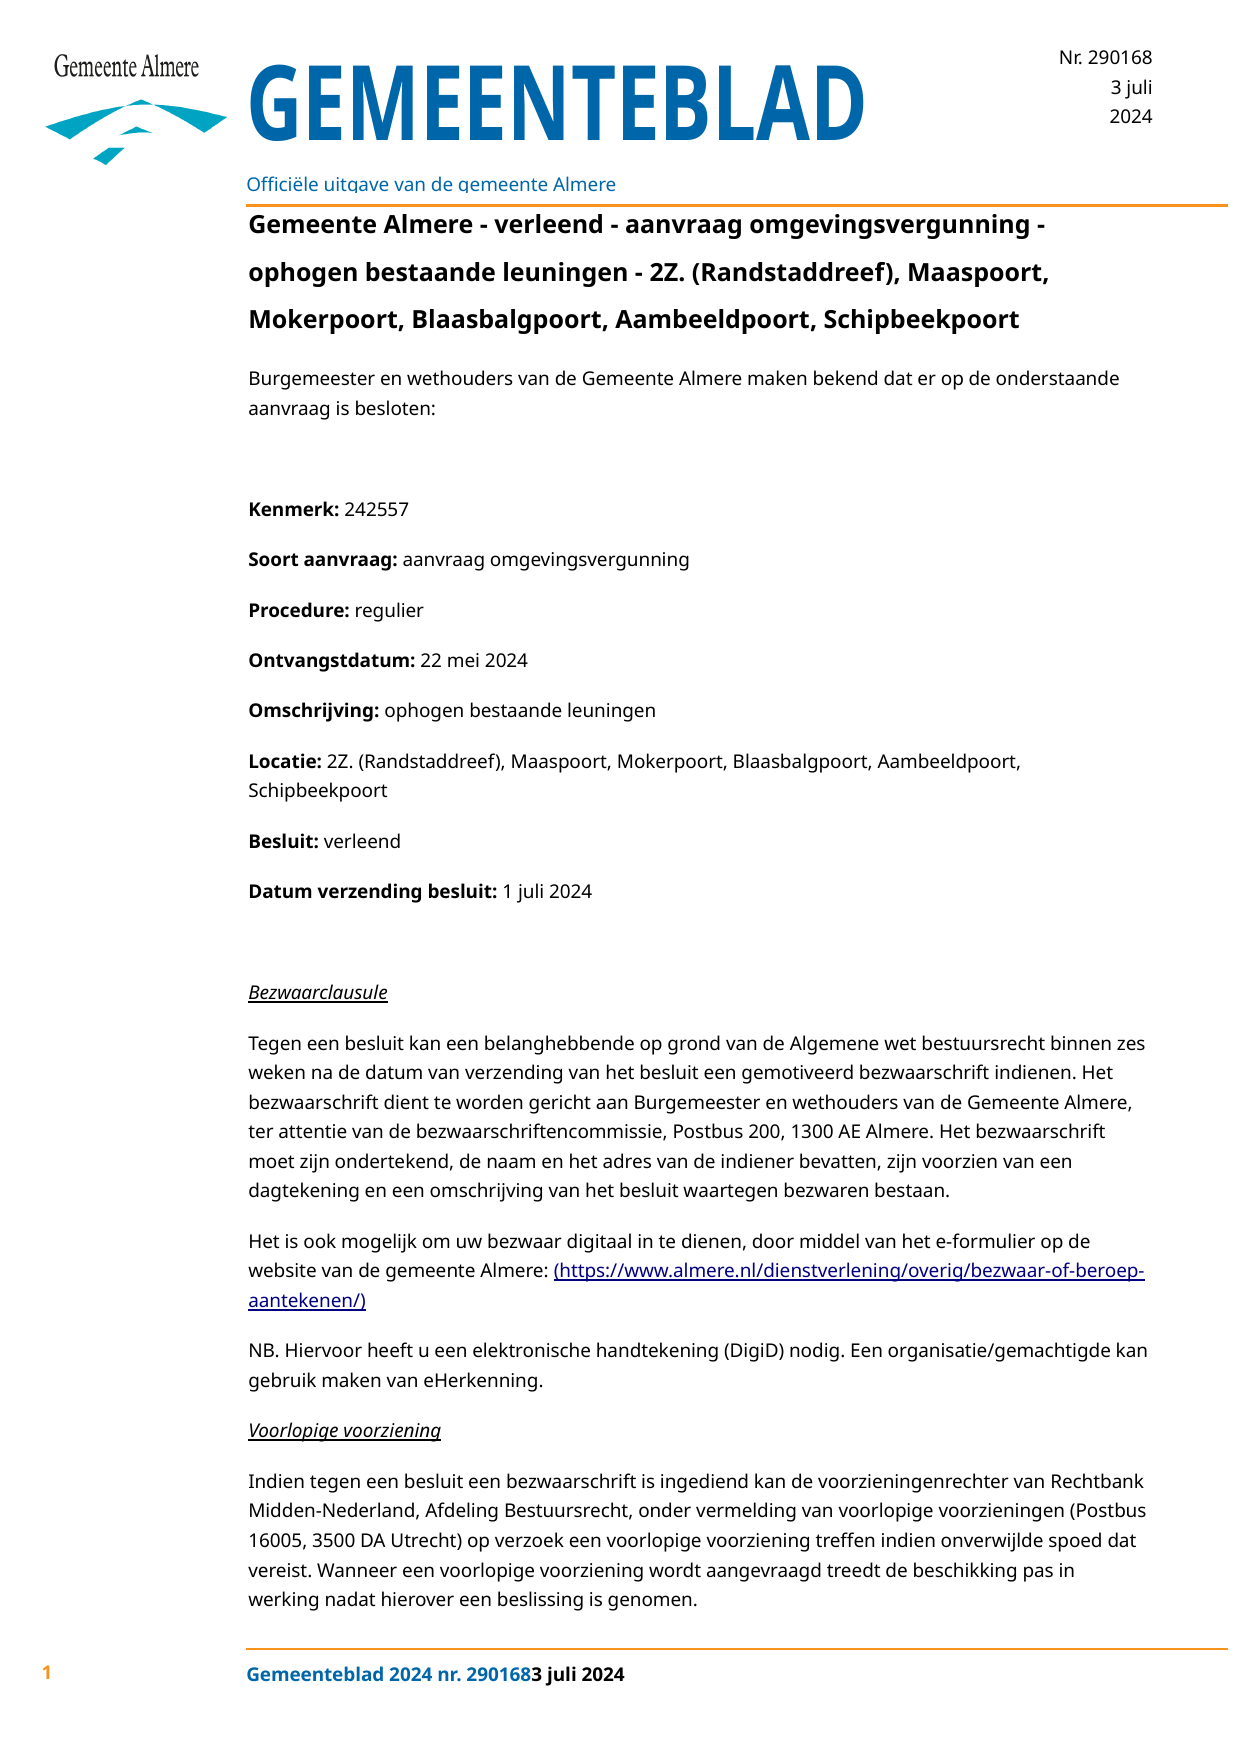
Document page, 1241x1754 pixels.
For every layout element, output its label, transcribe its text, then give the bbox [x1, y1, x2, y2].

text Omschrijving: ophogen bestaande leuningen [248, 698, 1152, 723]
text Soort aanvraag: aanvraag omgevingsvergunning [248, 546, 1152, 572]
picture [41, 47, 231, 172]
text Locatie: 2Z. (Randstaddreef), Maaspoort, Mokerpoort, Blaasbalgpoort, Aambeeldpoort, Schipbeekpoort [248, 748, 1152, 803]
text Besluit: verleend [248, 828, 1152, 854]
text Bezwaarclausule [248, 979, 1152, 1005]
text Kenmerk: 242557 [248, 496, 1152, 522]
text Tegen een besluit kan een belanghebbende op grond van de Algemene wet bestuursrecht binnen zes weken na de datum van verzending van het besluit een gemotiveerd bezwaarschrift indienen. Het bezwaarschrift dient te worden gericht aan Burgemeester en wethouders van de Gemeente Almere, ter attentie van de bezwaarschriftencommissie, Postbus 200, 1300 AE Almere. Het bezwaarschrift moet zijn ondertekend, de naam en het adres van de indiener bevatten, zijn voorzien van een dagtekening en een omschrijving van het besluit waartegen bezwaren bestaan. [248, 1030, 1152, 1203]
text Indien tegen een besluit een bezwaarschrift is ingediend kan de voorzieningenrechter van Rechtbank Midden-Nederland, Afdeling Bestuursrecht, onder vermelding van voorlopige voorzieningen (Postbus 16005, 3500 DA Utrecht) op verzoek een voorlopige voorziening treffen indien onverwijlde spoed dat vereist. Wanneer een voorlopige voorziening wordt aangevraagd treedt de beschikking pas in werking nadat hierover een beslissing is genomen. [248, 1468, 1152, 1612]
text Burgemeester en wethouders van de Gemeente Almere maken bekend dat er op de onderstaande aanvraag is besloten: [248, 366, 1152, 421]
text Het is ook mogelijk om uw bezwaar digitaal in te dienen, door middel van het e-formulier op de website van de gemeente Almere: (https://www.almere.nl/dienstverlening/overig/bezwaar-of-beroep-aantekenen/) [248, 1228, 1152, 1313]
text Procedure: regulier [248, 597, 1152, 622]
text NB. Hiervoor heeft u een elektronische handtekening (DigiD) nodig. Een organisatie/gemachtigde kan gebruik maken van eHerkenning. [248, 1338, 1152, 1393]
text Voorlopige voorziening [248, 1418, 1152, 1443]
text Datum verzending besluit: 1 juli 2024 [248, 878, 1152, 904]
text Ontvangstdatum: 22 mei 2024 [248, 647, 1152, 673]
text Gemeente Almere - verleend - aanvraag omgevingsvergunning - ophogen bestaande leuningen - 2Z. (Randstaddreef), Maaspoort, Mokerpoort, Blaasbalgpoort, Aambeeldpoort, Schipbeekpoort [248, 207, 1152, 336]
